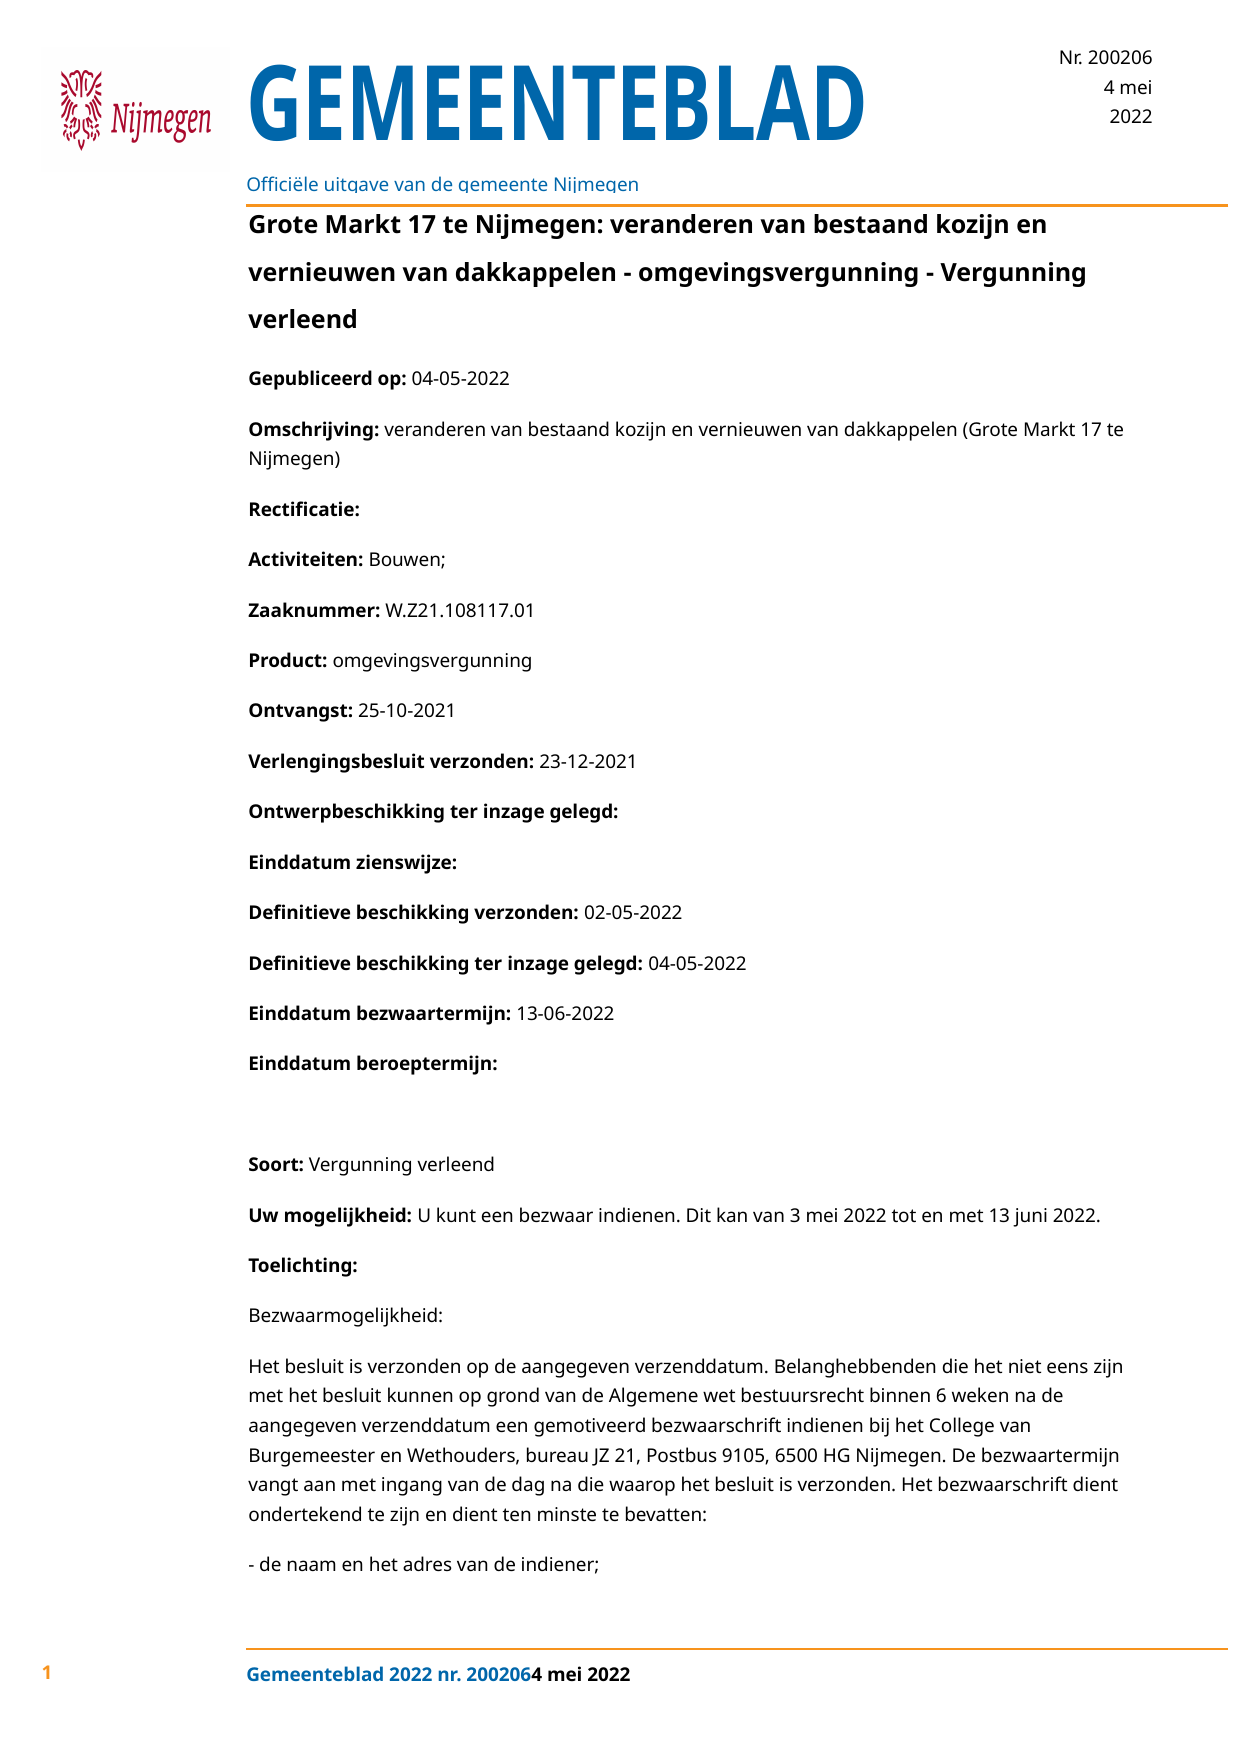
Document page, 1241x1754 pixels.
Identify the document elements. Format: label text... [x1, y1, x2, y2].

text Product: omgevingsvergunning [248, 647, 1152, 673]
text Zaaknummer: W.Z21.108117.01 [248, 597, 1152, 622]
text Bezwaarmogelijkheid: [248, 1303, 1152, 1328]
text Toelichting: [248, 1252, 1152, 1278]
text Omschrijving: veranderen van bestaand kozijn en vernieuwen van dakkappelen (Grote Markt 17 te Nijmegen) [248, 416, 1152, 471]
text Uw mogelijkheid: U kunt een bezwaar indienen. Dit kan van 3 mei 2022 tot en met 13 juni 2022. [248, 1202, 1152, 1227]
text Grote Markt 17 te Nijmegen: veranderen van bestaand kozijn en vernieuwen van dakkappelen - omgevingsvergunning - Vergunning verleend [248, 207, 1152, 336]
text Einddatum beroeptermijn: [248, 1051, 1152, 1076]
text - de naam en het adres van de indiener; [248, 1551, 1152, 1577]
text Definitieve beschikking ter inzage gelegd: 04-05-2022 [248, 950, 1152, 975]
text Einddatum zienswijze: [248, 849, 1152, 874]
text Het besluit is verzonden op de aangegeven verzenddatum. Belanghebbenden die het niet eens zijn met het besluit kunnen op grond van de Algemene wet bestuursrecht binnen 6 weken na de aangegeven verzenddatum een gemotiveerd bezwaarschrift indienen bij het College van Burgemeester en Wethouders, bureau JZ 21, Postbus 9105, 6500 HG Nijmegen. De bezwaartermijn vangt aan met ingang van de dag na die waarop het besluit is verzonden. Het bezwaarschrift dient ondertekend te zijn en dient ten minste te bevatten: [248, 1353, 1152, 1527]
text Definitieve beschikking verzonden: 02-05-2022 [248, 899, 1152, 925]
text Ontvangst: 25-10-2021 [248, 698, 1152, 723]
text Activiteiten: Bouwen; [248, 546, 1152, 572]
picture [41, 47, 231, 172]
text Ontwerpbeschikking ter inzage gelegd: [248, 798, 1152, 824]
text Verlengingsbesluit verzonden: 23-12-2021 [248, 748, 1152, 774]
text Gepubliceerd op: 04-05-2022 [248, 366, 1152, 391]
text Rectificatie: [248, 496, 1152, 522]
text Soort: Vergunning verleend [248, 1151, 1152, 1177]
text Einddatum bezwaartermijn: 13-06-2022 [248, 1000, 1152, 1026]
